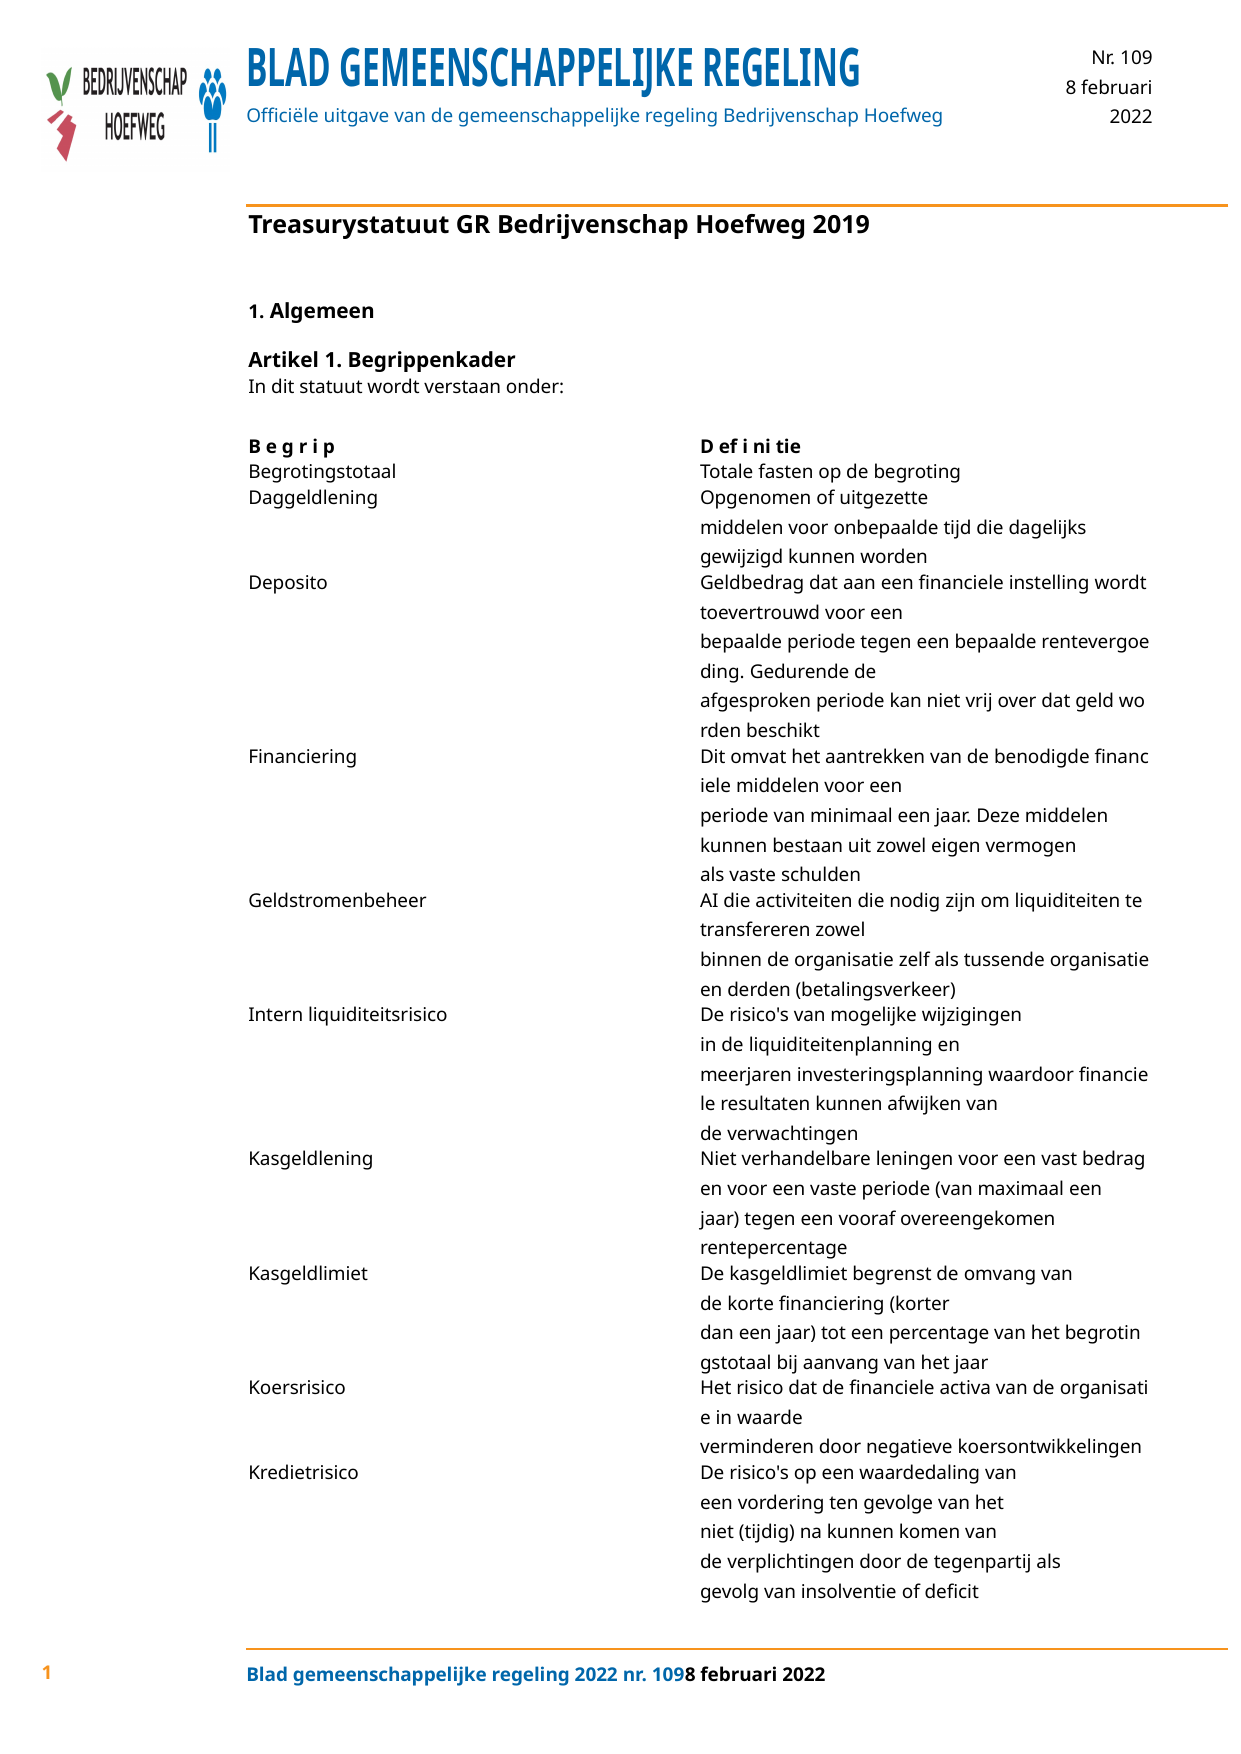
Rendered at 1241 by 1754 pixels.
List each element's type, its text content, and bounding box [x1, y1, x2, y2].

table_cell Intern liquiditeitsrisico [248, 1002, 700, 1146]
table_cell Niet verhandelbare leningen voor een vast bedrag en voor een vaste periode (van maximaal een jaar) tegen een vooraf overeengekomen rentepercentage [700, 1146, 1152, 1260]
table_cell Dit omvat het aantrekken van de benodigde financiele middelen voor een periode van minimaal een jaar. Deze middelen kunnen bestaan uit zowel eigen vermogen als vaste schulden [700, 743, 1152, 887]
table_cell Financiering [248, 743, 700, 887]
table_cell Het risico dat de financiele activa van de organisatie in waarde verminderen door negatieve koersontwikkelingen [700, 1375, 1152, 1459]
table_cell Daggeldlening [248, 485, 700, 569]
table_cell De kasgeldlimiet begrenst de omvang van de korte financiering (korter dan een jaar) tot een percentage van het begrotingstotaal bij aanvang van het jaar [700, 1260, 1152, 1374]
text Artikel 1. Begrippenkader [248, 345, 1152, 374]
text 1. Algemeen [248, 296, 1152, 324]
picture [41, 47, 231, 172]
table_cell Deposito [248, 569, 700, 743]
table_cell De risico's op een waardedaling van een vordering ten gevolge van het niet (tijdig) na kunnen komen van de verplichtingen door de tegenpartij als gevolg van insolventie of deficit [700, 1460, 1152, 1603]
table_cell AI die activiteiten die nodig zijn om liquiditeiten te transfereren zowel binnen de organisatie zelf als tussende organisatie en derden (betalingsverkeer) [700, 887, 1152, 1002]
table_cell Kasgeldlimiet [248, 1260, 700, 1374]
table_cell Totale fasten op de begroting [700, 459, 1152, 484]
text In dit statuut wordt verstaan onder: [248, 374, 1152, 399]
table_cell Opgenomen of uitgezette middelen voor onbepaalde tijd die dagelijks gewijzigd kunnen worden [700, 485, 1152, 569]
table_cell Kasgeldlening [248, 1146, 700, 1260]
table_cell Kredietrisico [248, 1460, 700, 1603]
table_cell Geldbedrag dat aan een financiele instelling wordt toevertrouwd voor een bepaalde periode tegen een bepaalde rentevergoeding. Gedurende de afgesproken periode kan niet vrij over dat geld worden beschikt [700, 569, 1152, 743]
table_header D ef i ni tie [700, 433, 1152, 459]
table_cell Geldstromenbeheer [248, 887, 700, 1002]
table_cell Koersrisico [248, 1375, 700, 1459]
table_header B e g r i p [248, 433, 700, 459]
text Treasurystatuut GR Bedrijvenschap Hoefweg 2019 [248, 207, 1152, 241]
table_cell Begrotingstotaal [248, 459, 700, 484]
table_cell De risico's van mogelijke wijzigingen in de liquiditeitenplanning en meerjaren investeringsplanning waardoor financiele resultaten kunnen afwijken van de verwachtingen [700, 1002, 1152, 1146]
